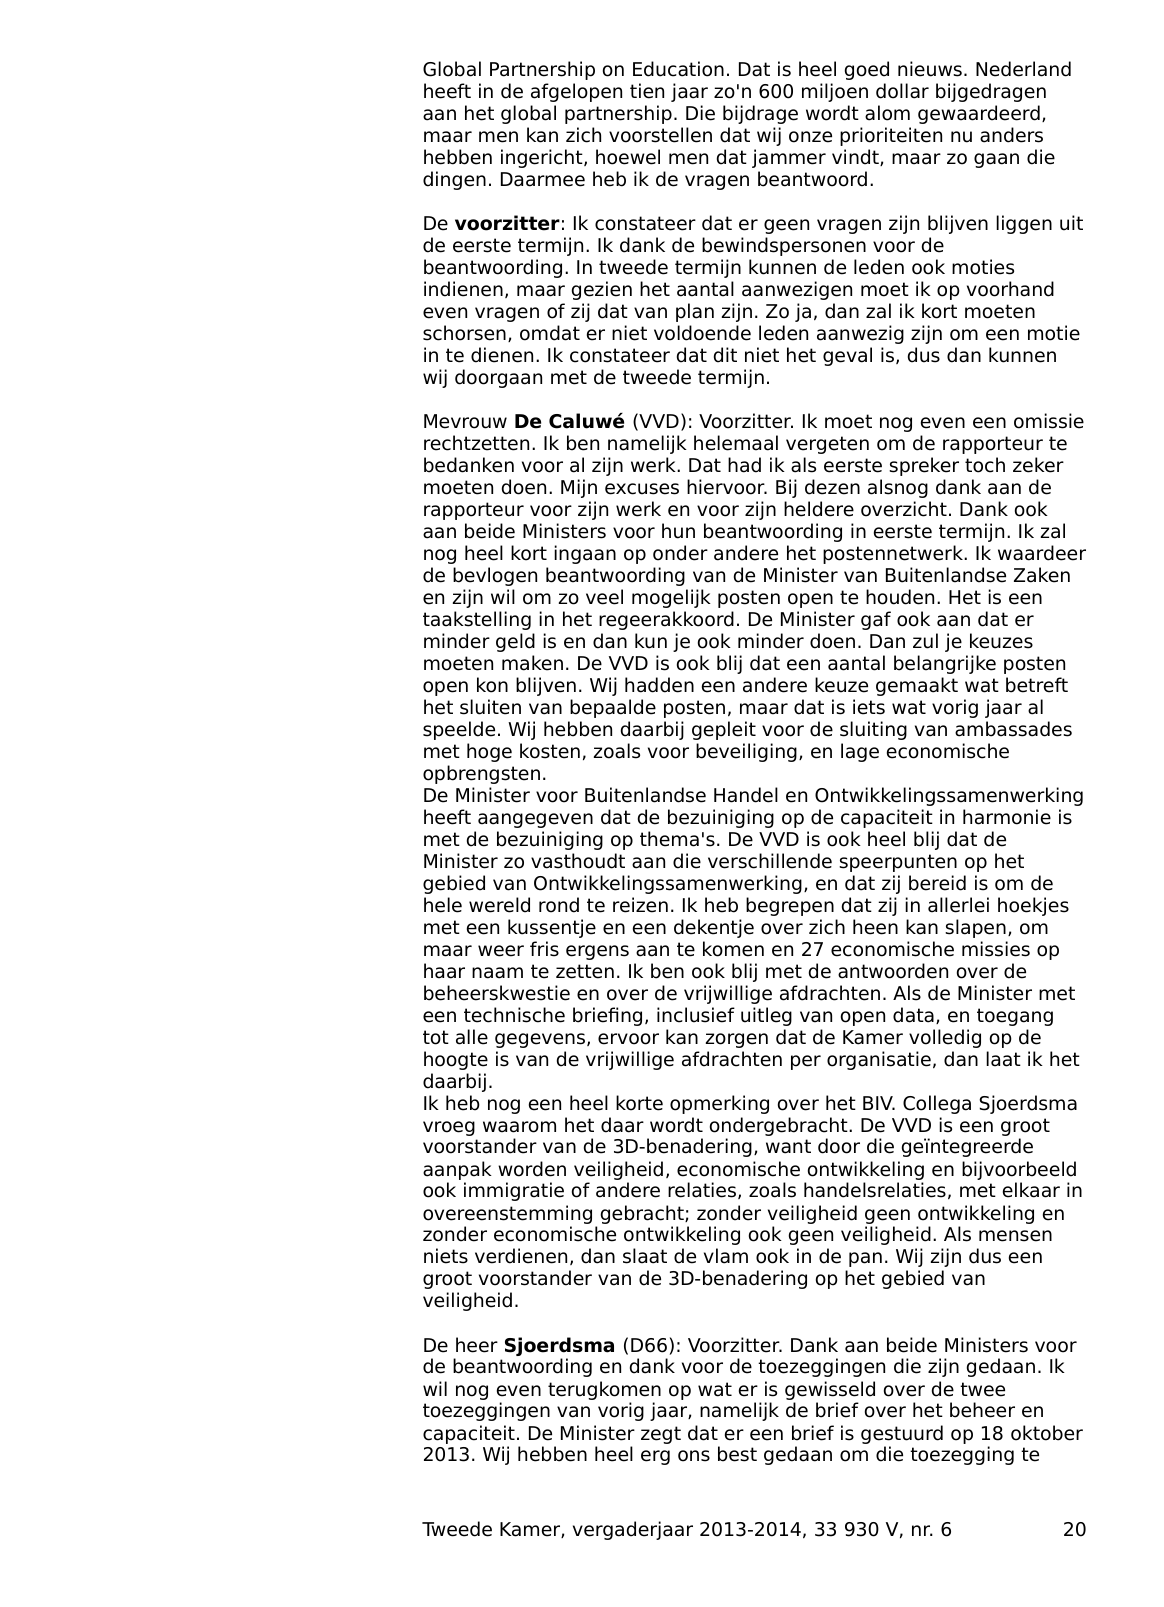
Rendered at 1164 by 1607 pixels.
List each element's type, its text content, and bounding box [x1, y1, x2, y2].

text Mevrouw De Caluwé (VVD): Voorzitter. Ik moet nog even een omissie rechtzetten. Ik ben namelijk helemaal vergeten om de rapporteur te bedanken voor al zijn werk. Dat had ik als eerste spreker toch zeker moeten doen. Mijn excuses hiervoor. Bij dezen alsnog dank aan de rapporteur voor zijn werk en voor zijn heldere overzicht. Dank ook aan beide Ministers voor hun beantwoording in eerste termijn. Ik zal nog heel kort ingaan op onder andere het postennetwerk. Ik waardeer de bevlogen beantwoording van de Minister van Buitenlandse Zaken en zijn wil om zo veel mogelijk posten open te houden. Het is een taakstelling in het regeerakkoord. De Minister gaf ook aan dat er minder geld is en dan kun je ook minder doen. Dan zul je keuzes moeten maken. De VVD is ook blij dat een aantal belangrijke posten open kon blijven. Wij hadden een andere keuze gemaakt wat betreft het sluiten van bepaalde posten, maar dat is iets wat vorig jaar al speelde. Wij hebben daarbij gepleit voor de sluiting van ambassades met hoge kosten, zoals voor beveiliging, en lage economische opbrengsten. [422, 411, 1087, 785]
text Ik heb nog een heel korte opmerking over het BIV. Collega Sjoerdsma vroeg waarom het daar wordt ondergebracht. De VVD is een groot voorstander van de 3D-benadering, want door die geïntegreerde aanpak worden veiligheid, economische ontwikkeling en bijvoorbeeld ook immigratie of andere relaties, zoals handelsrelaties, met elkaar in overeenstemming gebracht; zonder veiligheid geen ontwikkeling en zonder economische ontwikkeling ook geen veiligheid. Als mensen niets verdienen, dan slaat de vlam ook in de pan. Wij zijn dus een groot voorstander van de 3D-benadering op het gebied van veiligheid. [422, 1092, 1087, 1312]
text Global Partnership on Education. Dat is heel goed nieuws. Nederland heeft in de afgelopen tien jaar zo'n 600 miljoen dollar bijgedragen aan het global partnership. Die bijdrage wordt alom gewaardeerd, maar men kan zich voorstellen dat wij onze prioriteiten nu anders hebben ingericht, hoewel men dat jammer vindt, maar zo gaan die dingen. Daarmee heb ik de vragen beantwoord. [422, 59, 1087, 191]
text De heer Sjoerdsma (D66): Voorzitter. Dank aan beide Ministers voor de beantwoording en dank voor de toezeggingen die zijn gedaan. Ik wil nog even terugkomen op wat er is gewisseld over de twee toezeggingen van vorig jaar, namelijk de brief over het beheer en capaciteit. De Minister zegt dat er een brief is gestuurd op 18 oktober 2013. Wij hebben heel erg ons best gedaan om die toezegging te [422, 1334, 1087, 1466]
text De Minister voor Buitenlandse Handel en Ontwikkelingssamenwerking heeft aangegeven dat de bezuiniging op de capaciteit in harmonie is met de bezuiniging op thema's. De VVD is ook heel blij dat de Minister zo vasthoudt aan die verschillende speerpunten op het gebied van Ontwikkelingssamenwerking, en dat zij bereid is om de hele wereld rond te reizen. Ik heb begrepen dat zij in allerlei hoekjes met een kussentje en een dekentje over zich heen kan slapen, om maar weer fris ergens aan te komen en 27 economische missies op haar naam te zetten. Ik ben ook blij met de antwoorden over de beheerskwestie en over de vrijwillige afdrachten. Als de Minister met een technische briefing, inclusief uitleg van open data, en toegang tot alle gegevens, ervoor kan zorgen dat de Kamer volledig op de hoogte is van de vrijwillige afdrachten per organisatie, dan laat ik het daarbij. [422, 785, 1087, 1092]
text De voorzitter: Ik constateer dat er geen vragen zijn blijven liggen uit de eerste termijn. Ik dank de bewindspersonen voor de beantwoording. In tweede termijn kunnen de leden ook moties indienen, maar gezien het aantal aanwezigen moet ik op voorhand even vragen of zij dat van plan zijn. Zo ja, dan zal ik kort moeten schorsen, omdat er niet voldoende leden aanwezig zijn om een motie in te dienen. Ik constateer dat dit niet het geval is, dus dan kunnen wij doorgaan met de tweede termijn. [422, 213, 1087, 389]
